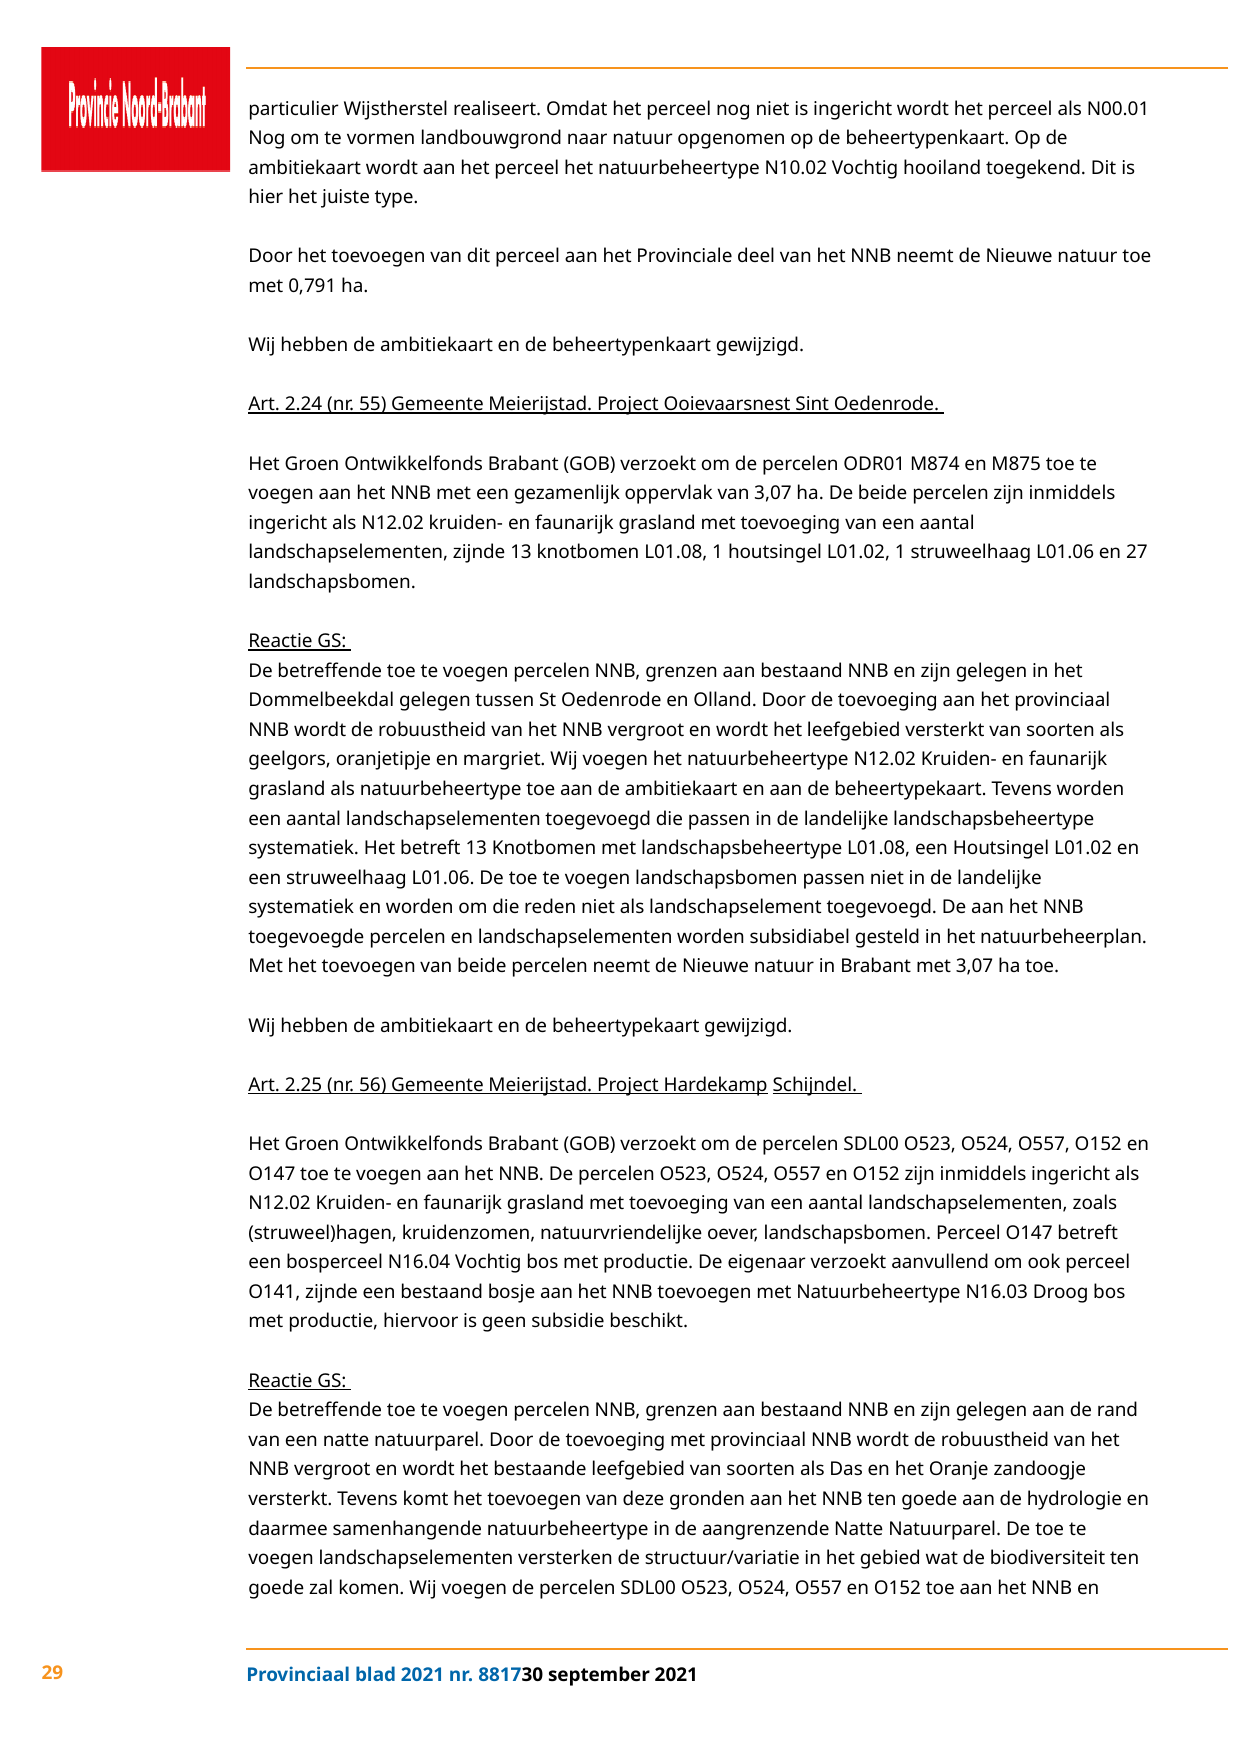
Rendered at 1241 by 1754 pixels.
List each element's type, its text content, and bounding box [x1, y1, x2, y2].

text Het Groen Ontwikkelfonds Brabant (GOB) verzoekt om de percelen ODR01 M874 en M875 toe te voegen aan het NNB met een gezamenlijk oppervlak van 3,07 ha. De beide percelen zijn inmiddels ingericht als N12.02 kruiden- en faunarijk grasland met toevoeging van een aantal landschapselementen, zijnde 13 knotbomen L01.08, 1 houtsingel L01.02, 1 struweelhaag L01.06 en 27 landschapsbomen. [248, 450, 1152, 594]
text Door het toevoegen van dit perceel aan het Provinciale deel van het NNB neemt de Nieuwe natuur toe met 0,791 ha. [248, 243, 1152, 298]
picture [41, 47, 231, 172]
text Art. 2.24 (nr. 55) Gemeente Meierijstad. Project Ooievaarsnest Sint Oedenrode. [248, 391, 1152, 416]
text Reactie GS: [248, 627, 1152, 653]
text De betreffende toe te voegen percelen NNB, grenzen aan bestaand NNB en zijn gelegen aan de rand van een natte natuurparel. Door de toevoeging met provinciaal NNB wordt de robuustheid van het NNB vergroot en wordt het bestaande leefgebied van soorten als Das en het Oranje zandoogje versterkt. Tevens komt het toevoegen van deze gronden aan het NNB ten goede aan de hydrologie en daarmee samenhangende natuurbeheertype in de aangrenzende Natte Natuurparel. De toe te voegen landschapselementen versterken de structuur/variatie in het gebied wat de biodiversiteit ten goede zal komen. Wij voegen de percelen SDL00 O523, O524, O557 en O152 toe aan het NNB en [248, 1396, 1152, 1600]
text Het Groen Ontwikkelfonds Brabant (GOB) verzoekt om de percelen SDL00 O523, O524, O557, O152 en O147 toe te voegen aan het NNB. De percelen O523, O524, O557 en O152 zijn inmiddels ingericht als N12.02 Kruiden- en faunarijk grasland met toevoeging van een aantal landschapselementen, zoals (struweel)hagen, kruidenzomen, natuurvriendelijke oever, landschapsbomen. Perceel O147 betreft een bosperceel N16.04 Vochtig bos met productie. De eigenaar verzoekt aanvullend om ook perceel O141, zijnde een bestaand bosje aan het NNB toevoegen met Natuurbeheertype N16.03 Droog bos met productie, hiervoor is geen subsidie beschikt. [248, 1130, 1152, 1333]
text Art. 2.25 (nr. 56) Gemeente Meierijstad. Project Hardekamp Schijndel. [248, 1071, 1152, 1097]
text Wij hebben de ambitiekaart en de beheertypekaart gewijzigd. [248, 1012, 1152, 1038]
text particulier Wijstherstel realiseert. Omdat het perceel nog niet is ingericht wordt het perceel als N00.01 Nog om te vormen landbouwgrond naar natuur opgenomen op de beheertypenkaart. Op de ambitiekaart wordt aan het perceel het natuurbeheertype N10.02 Vochtig hooiland toegekend. Dit is hier het juiste type. [248, 95, 1152, 209]
text Reactie GS: [248, 1367, 1152, 1393]
text Wij hebben de ambitiekaart en de beheertypenkaart gewijzigd. [248, 331, 1152, 357]
text De betreffende toe te voegen percelen NNB, grenzen aan bestaand NNB en zijn gelegen in het Dommelbeekdal gelegen tussen St Oedenrode en Olland. Door de toevoeging aan het provinciaal NNB wordt de robuustheid van het NNB vergroot en wordt het leefgebied versterkt van soorten als geelgors, oranjetipje en margriet. Wij voegen het natuurbeheertype N12.02 Kruiden- en faunarijk grasland als natuurbeheertype toe aan de ambitiekaart en aan de beheertypekaart. Tevens worden een aantal landschapselementen toegevoegd die passen in de landelijke landschapsbeheertype systematiek. Het betreft 13 Knotbomen met landschapsbeheertype L01.08, een Houtsingel L01.02 en een struweelhaag L01.06. De toe te voegen landschapsbomen passen niet in de landelijke systematiek en worden om die reden niet als landschapselement toegevoegd. De aan het NNB toegevoegde percelen en landschapselementen worden subsidiabel gesteld in het natuurbeheerplan. Met het toevoegen van beide percelen neemt de Nieuwe natuur in Brabant met 3,07 ha toe. [248, 657, 1152, 978]
